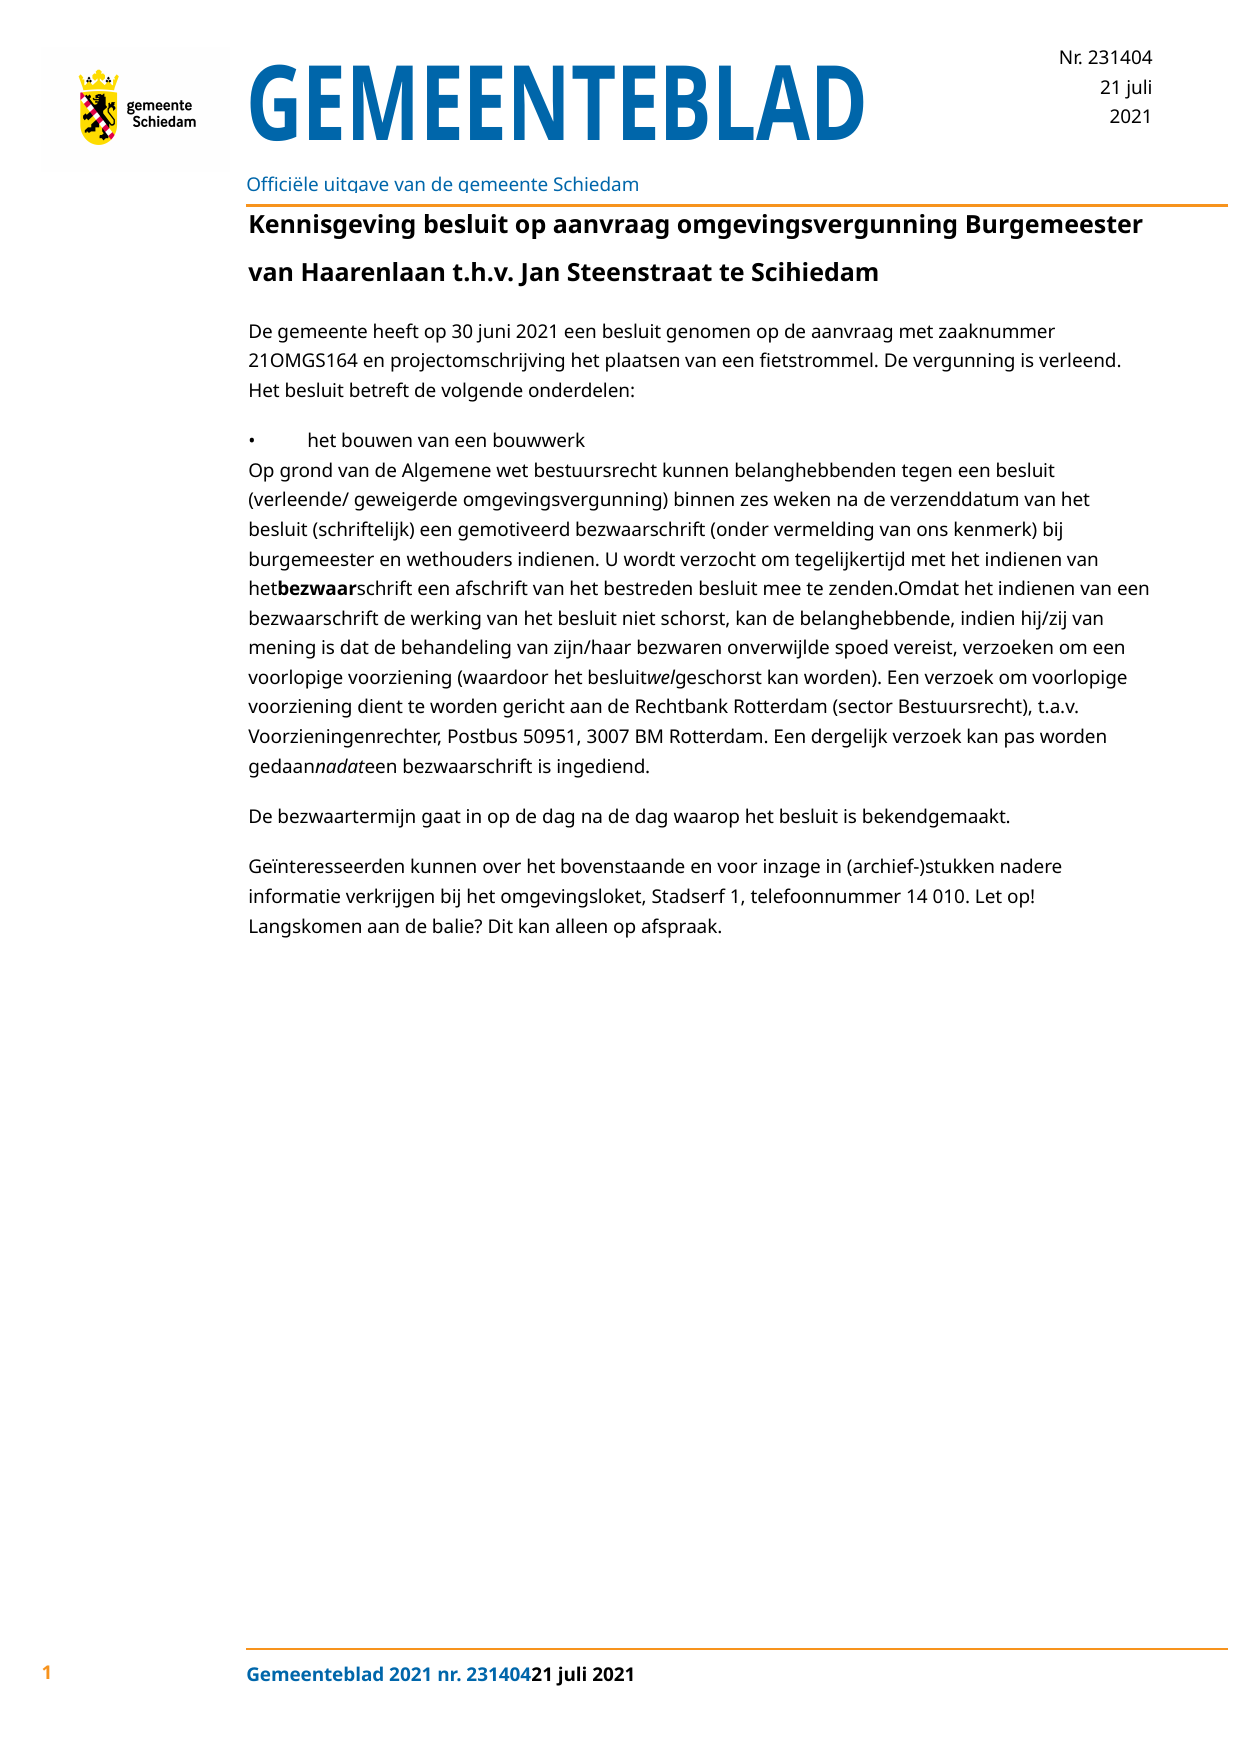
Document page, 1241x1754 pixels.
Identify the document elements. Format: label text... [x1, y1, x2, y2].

list het bouwen van een bouwwerk [248, 427, 1152, 453]
picture [41, 47, 231, 172]
text Kennisgeving besluit op aanvraag omgevingsvergunning Burgemeester van Haarenlaan t.h.v. Jan Steenstraat te Scihiedam [248, 207, 1152, 288]
text De gemeente heeft op 30 juni 2021 een besluit genomen op de aanvraag met zaaknummer 21OMGS164 en projectomschrijving het plaatsen van een fietstrommel. De vergunning is verleend. Het besluit betreft de volgende onderdelen: [248, 318, 1152, 403]
text Geïnteresseerden kunnen over het bovenstaande en voor inzage in (archief-)stukken nadere informatie verkrijgen bij het omgevingsloket, Stadserf 1, telefoonnummer 14 010. Let op! Langskomen aan de balie? Dit kan alleen op afspraak. [248, 854, 1152, 939]
text De bezwaartermijn gaat in op de dag na de dag waarop het besluit is bekendgemaakt. [248, 803, 1152, 829]
text Op grond van de Algemene wet bestuursrecht kunnen belanghebbenden tegen een besluit (verleende/ geweigerde omgevingsvergunning) binnen zes weken na de verzenddatum van het besluit (schriftelijk) een gemotiveerd bezwaarschrift (onder vermelding van ons kenmerk) bij burgemeester en wethouders indienen. U wordt verzocht om tegelijkertijd met het indienen van hetbezwaarschrift een afschrift van het bestreden besluit mee te zenden.Omdat het indienen van een bezwaarschrift de werking van het besluit niet schorst, kan de belanghebbende, indien hij/zij van mening is dat de behandeling van zijn/haar bezwaren onverwijlde spoed vereist, verzoeken om een voorlopige voorziening (waardoor het besluitwelgeschorst kan worden). Een verzoek om voorlopige voorziening dient te worden gericht aan de Rechtbank Rotterdam (sector Bestuursrecht), t.a.v. Voorzieningenrechter, Postbus 50951, 3007 BM Rotterdam. Een dergelijk verzoek kan pas worden gedaannadateen bezwaarschrift is ingediend. [248, 457, 1152, 779]
